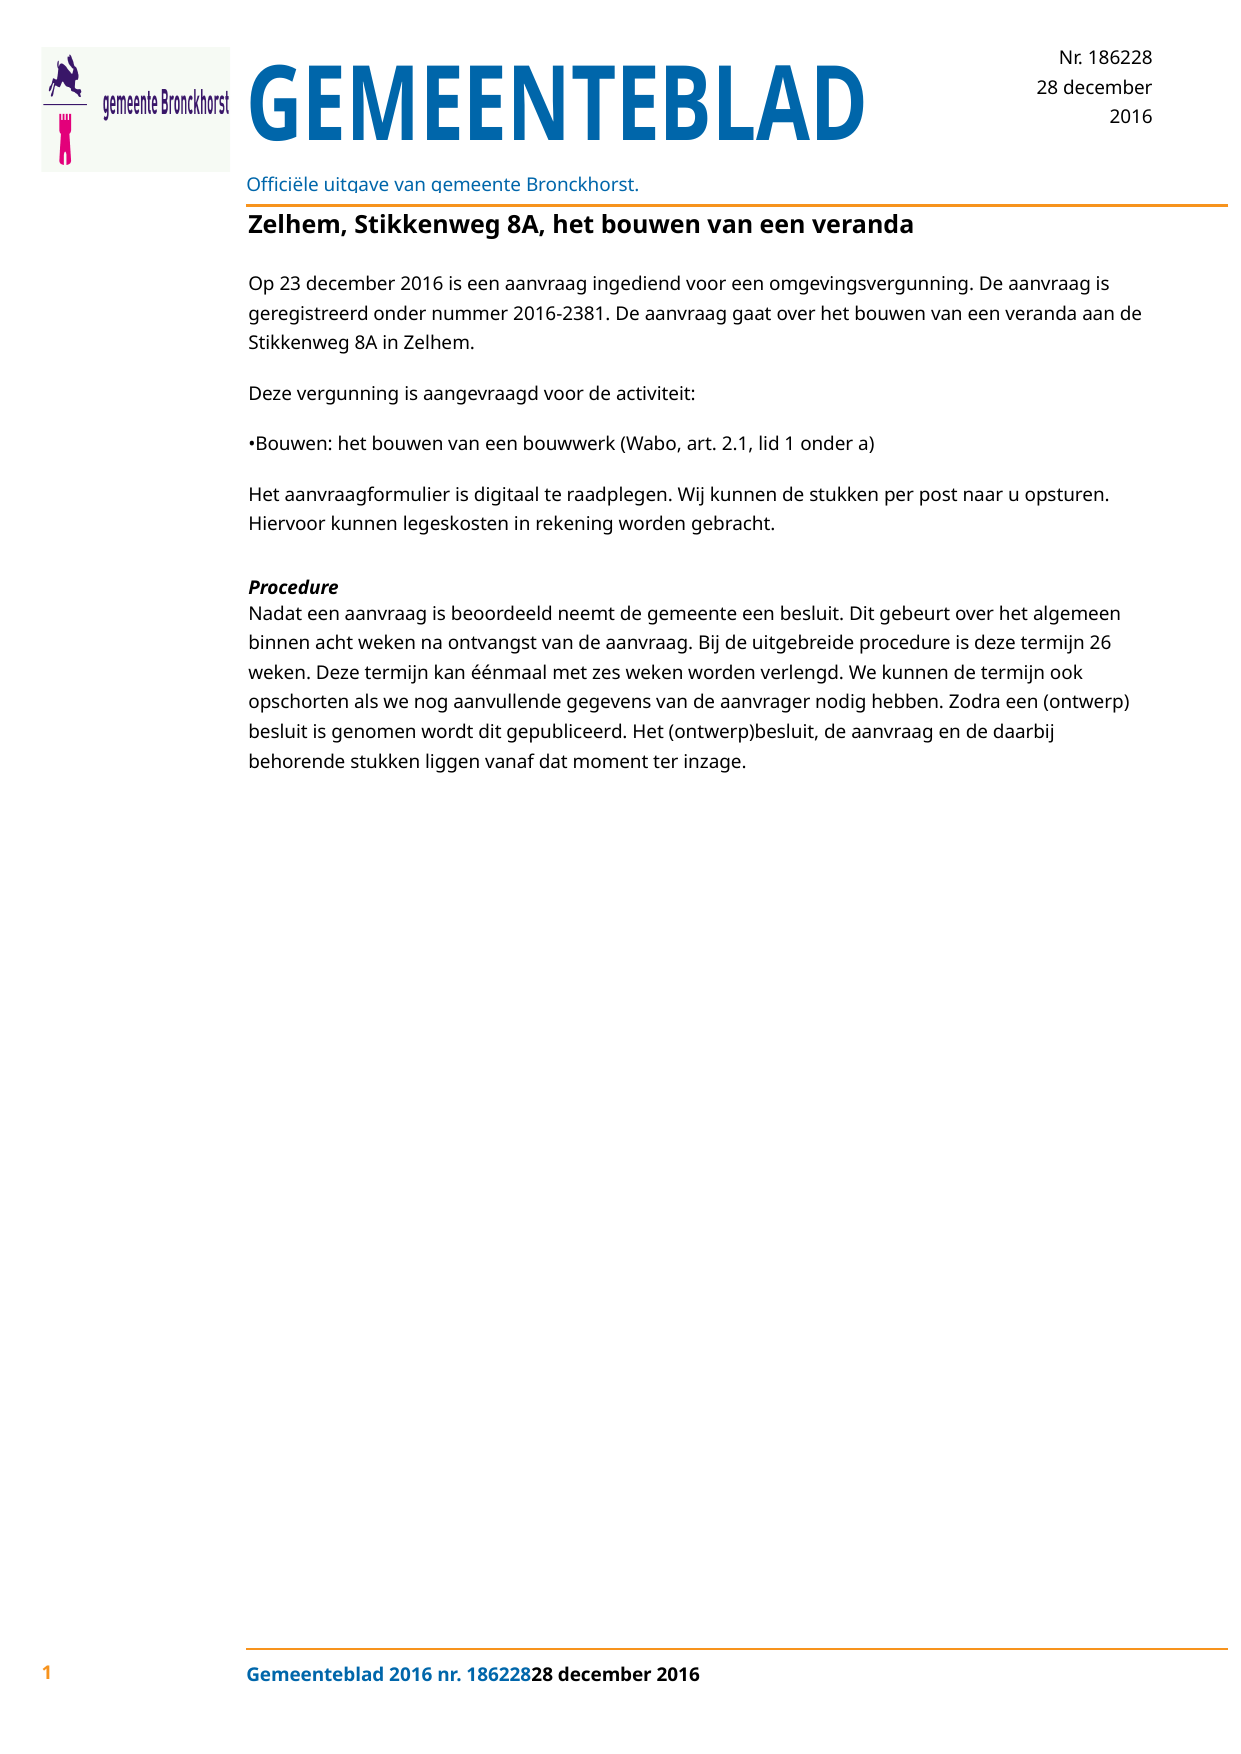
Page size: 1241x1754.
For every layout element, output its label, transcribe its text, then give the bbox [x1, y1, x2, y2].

text Op 23 december 2016 is een aanvraag ingediend voor een omgevingsvergunning. De aanvraag is geregistreerd onder nummer 2016-2381. De aanvraag gaat over het bouwen van een veranda aan de Stikkenweg 8A in Zelhem. [248, 270, 1152, 355]
text Deze vergunning is aangevraagd voor de activiteit: [248, 380, 1152, 406]
text Zelhem, Stikkenweg 8A, het bouwen van een veranda [248, 207, 1152, 241]
text Procedure [248, 574, 1152, 600]
picture [41, 47, 231, 172]
text •Bouwen: het bouwen van een bouwwerk (Wabo, art. 2.1, lid 1 onder a) [248, 430, 1152, 456]
text Het aanvraagformulier is digitaal te raadplegen. Wij kunnen de stukken per post naar u opsturen. Hiervoor kunnen legeskosten in rekening worden gebracht. [248, 481, 1152, 536]
text Nadat een aanvraag is beoordeeld neemt de gemeente een besluit. Dit gebeurt over het algemeen binnen acht weken na ontvangst van de aanvraag. Bij de uitgebreide procedure is deze termijn 26 weken. Deze termijn kan éénmaal met zes weken worden verlengd. We kunnen de termijn ook opschorten als we nog aanvullende gegevens van de aanvrager nodig hebben. Zodra een (ontwerp) besluit is genomen wordt dit gepubliceerd. Het (ontwerp)besluit, de aanvraag en de daarbij behorende stukken liggen vanaf dat moment ter inzage. [248, 600, 1152, 774]
